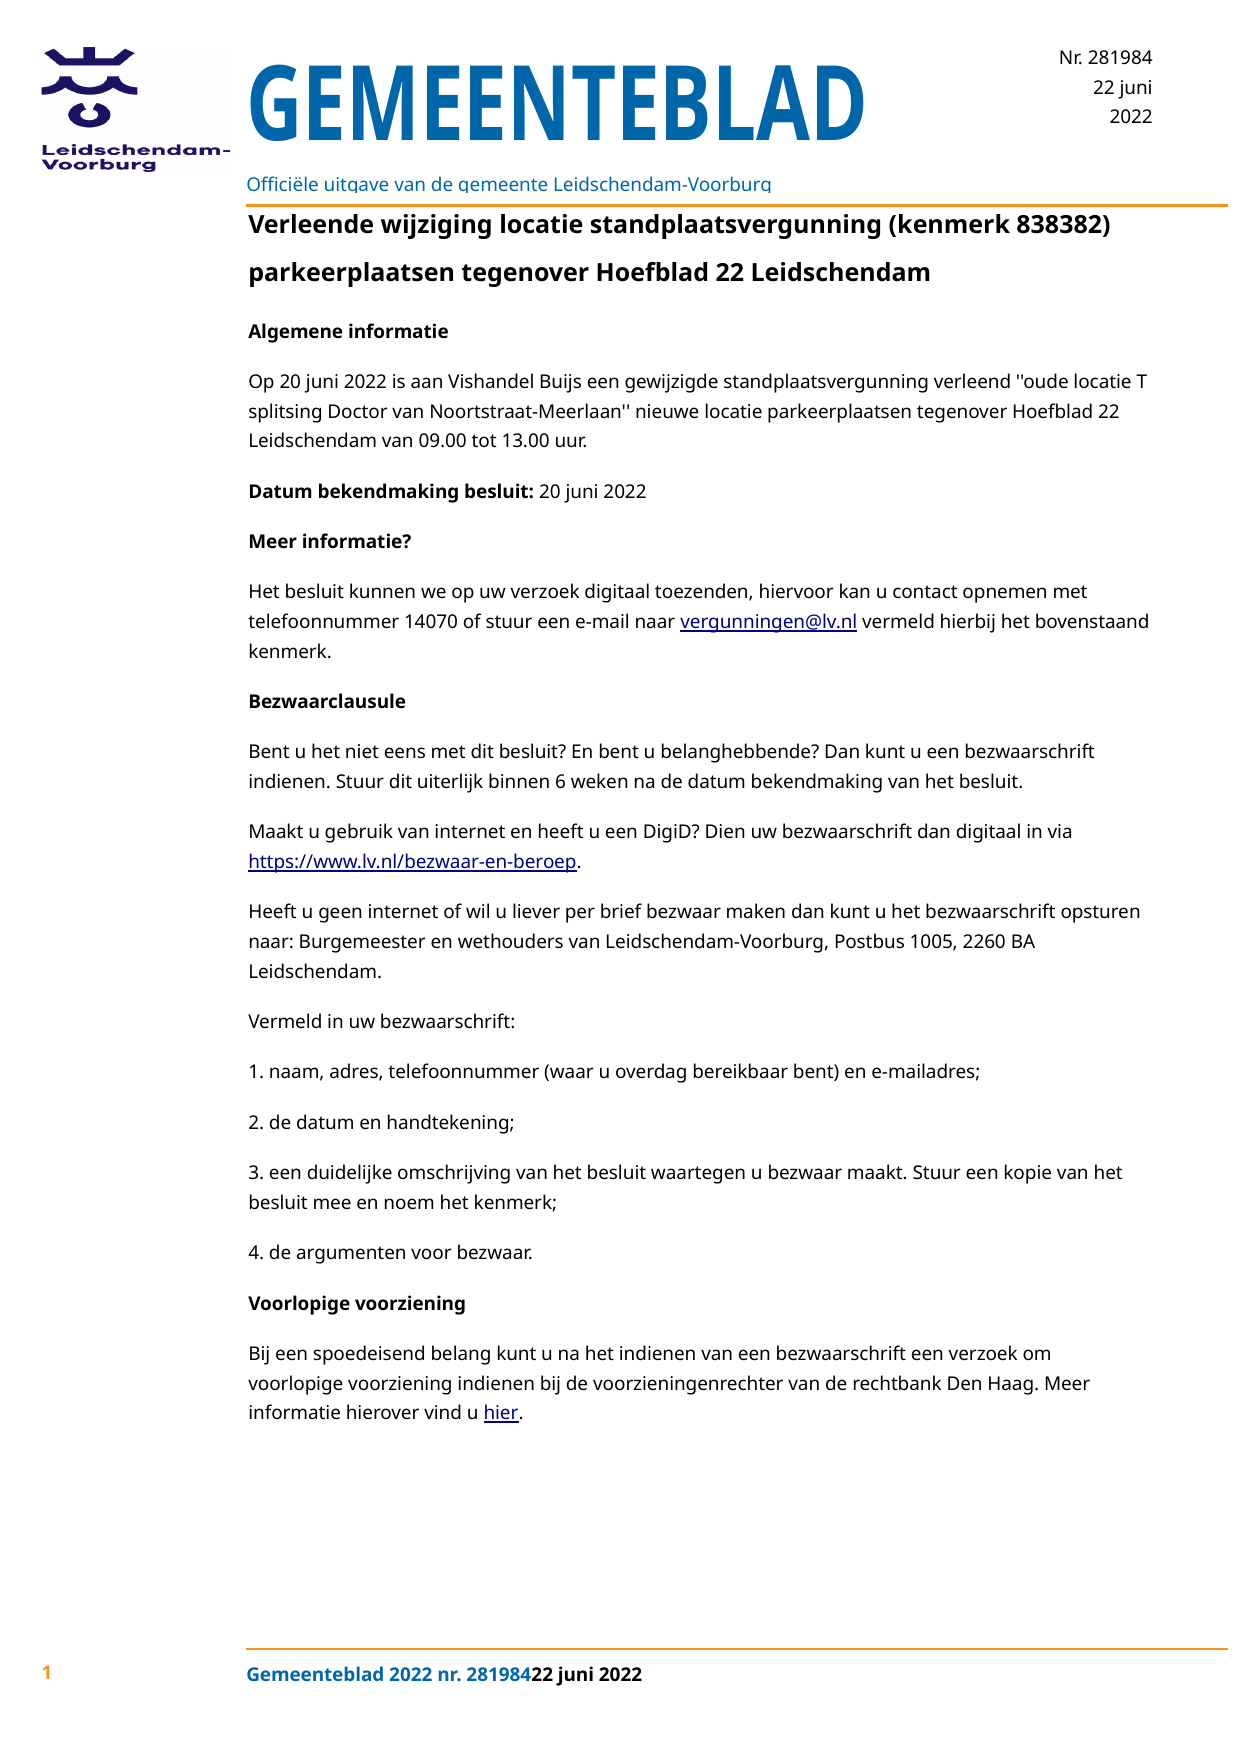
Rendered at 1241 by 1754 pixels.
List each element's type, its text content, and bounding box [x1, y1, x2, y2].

text Bent u het niet eens met dit besluit? En bent u belanghebbende? Dan kunt u een bezwaarschrift indienen. Stuur dit uiterlijk binnen 6 weken na de datum bekendmaking van het besluit. [248, 739, 1152, 794]
text Heeft u geen internet of wil u liever per brief bezwaar maken dan kunt u het bezwaarschrift opsturen naar: Burgemeester en wethouders van Leidschendam-Voorburg, Postbus 1005, 2260 BA Leidschendam. [248, 899, 1152, 984]
text Meer informatie? [248, 528, 1152, 554]
text 2. de datum en handtekening; [248, 1109, 1152, 1135]
text Bezwaarclausule [248, 688, 1152, 714]
text 4. de argumenten voor bezwaar. [248, 1239, 1152, 1265]
text 1. naam, adres, telefoonnummer (waar u overdag bereikbaar bent) en e-mailadres; [248, 1059, 1152, 1084]
text Vermeld in uw bezwaarschrift: [248, 1008, 1152, 1034]
text Bij een spoedeisend belang kunt u na het indienen van een bezwaarschrift een verzoek om voorlopige voorziening indienen bij de voorzieningenrechter van de rechtbank Den Haag. Meer informatie hierover vind u hier. [248, 1340, 1152, 1425]
text Datum bekendmaking besluit: 20 juni 2022 [248, 478, 1152, 504]
text Verleende wijziging locatie standplaatsvergunning (kenmerk 838382) parkeerplaatsen tegenover Hoefblad 22 Leidschendam [248, 207, 1152, 288]
text Algemene informatie [248, 318, 1152, 344]
picture [41, 47, 231, 172]
text Op 20 juni 2022 is aan Vishandel Buijs een gewijzigde standplaatsvergunning verleend ''oude locatie T splitsing Doctor van Noortstraat-Meerlaan'' nieuwe locatie parkeerplaatsen tegenover Hoefblad 22 Leidschendam van 09.00 tot 13.00 uur. [248, 368, 1152, 453]
text Maakt u gebruik van internet en heeft u een DigiD? Dien uw bezwaarschrift dan digitaal in via https://www.lv.nl/bezwaar-en-beroep. [248, 819, 1152, 874]
text Het besluit kunnen we op uw verzoek digitaal toezenden, hiervoor kan u contact opnemen met telefoonnummer 14070 of stuur een e-mail naar vergunningen@lv.nl vermeld hierbij het bovenstaand kenmerk. [248, 579, 1152, 664]
text 3. een duidelijke omschrijving van het besluit waartegen u bezwaar maakt. Stuur een kopie van het besluit mee en noem het kenmerk; [248, 1159, 1152, 1215]
text Voorlopige voorziening [248, 1290, 1152, 1316]
